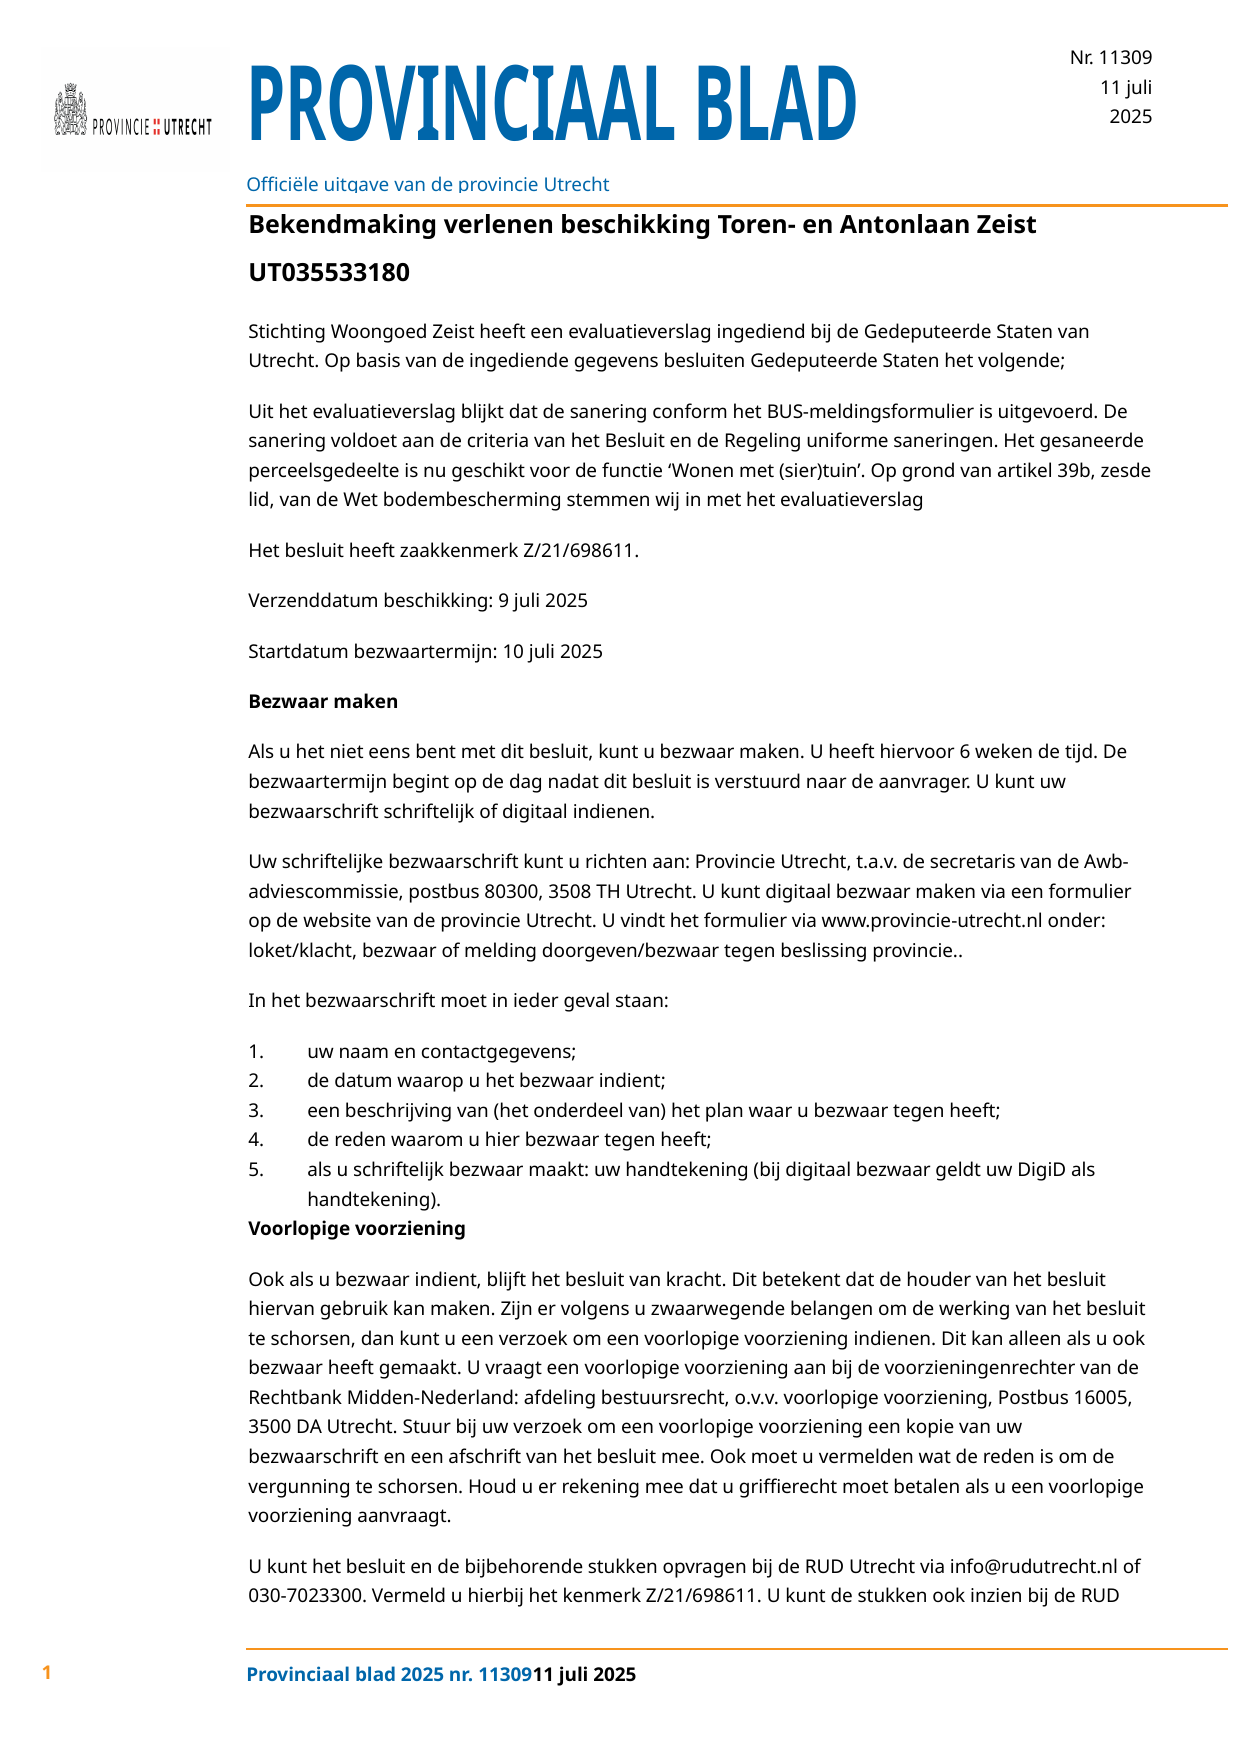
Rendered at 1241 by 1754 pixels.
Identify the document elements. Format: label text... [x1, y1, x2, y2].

text Verzenddatum beschikking: 9 juli 2025 [248, 587, 1152, 613]
text U kunt het besluit en de bijbehorende stukken opvragen bij de RUD Utrecht via info@rudutrecht.nl of 030-7023300. Vermeld u hierbij het kenmerk Z/21/698611. U kunt de stukken ook inzien bij de RUD [248, 1553, 1152, 1608]
text Bezwaar maken [248, 688, 1152, 714]
list als u schriftelijk bezwaar maakt: uw handtekening (bij digitaal bezwaar geldt uw DigiD als handtekening). [248, 1156, 1152, 1212]
text Startdatum bezwaartermijn: 10 juli 2025 [248, 638, 1152, 664]
text Ook als u bezwaar indient, blijft het besluit van kracht. Dit betekent dat de houder van het besluit hiervan gebruik kan maken. Zijn er volgens u zwaarwegende belangen om de werking van het besluit te schorsen, dan kunt u een verzoek om een voorlopige voorziening indienen. Dit kan alleen als u ook bezwaar heeft gemaakt. U vraagt een voorlopige voorziening aan bij de voorzieningenrechter van de Rechtbank Midden-Nederland: afdeling bestuursrecht, o.v.v. voorlopige voorziening, Postbus 16005, 3500 DA Utrecht. Stuur bij uw verzoek om een voorlopige voorziening een kopie van uw bezwaarschrift en een afschrift van het besluit mee. Ook moet u vermelden wat de reden is om de vergunning te schorsen. Houd u er rekening mee dat u griffierecht moet betalen als u een voorlopige voorziening aanvraagt. [248, 1266, 1152, 1528]
text Uit het evaluatieverslag blijkt dat de sanering conform het BUS-meldingsformulier is uitgevoerd. De sanering voldoet aan de criteria van het Besluit en de Regeling uniforme saneringen. Het gesaneerde perceelsgedeelte is nu geschikt voor de functie ‘Wonen met (sier)tuin’. Op grond van artikel 39b, zesde lid, van de Wet bodembescherming stemmen wij in met het evaluatieverslag [248, 398, 1152, 512]
text Stichting Woongoed Zeist heeft een evaluatieverslag ingediend bij de Gedeputeerde Staten van Utrecht. Op basis van de ingediende gegevens besluiten Gedeputeerde Staten het volgende; [248, 318, 1152, 373]
text Als u het niet eens bent met dit besluit, kunt u bezwaar maken. U heeft hiervoor 6 weken de tijd. De bezwaartermijn begint op de dag nadat dit besluit is verstuurd naar de aanvrager. U kunt uw bezwaarschrift schriftelijk of digitaal indienen. [248, 739, 1152, 824]
text Voorlopige voorziening [248, 1215, 1152, 1241]
text In het bezwaarschrift moet in ieder geval staan: [248, 987, 1152, 1013]
list uw naam en contactgegevens; [248, 1038, 1152, 1064]
list de reden waarom u hier bezwaar tegen heeft; [248, 1127, 1152, 1152]
text Uw schriftelijke bezwaarschrift kunt u richten aan: Provincie Utrecht, t.a.v. de secretaris van de Awb-adviescommissie, postbus 80300, 3508 TH Utrecht. U kunt digitaal bezwaar maken via een formulier op de website van de provincie Utrecht. U vindt het formulier via www.provincie-utrecht.nl onder: loket/klacht, bezwaar of melding doorgeven/bezwaar tegen beslissing provincie.. [248, 848, 1152, 963]
text Bekendmaking verlenen beschikking Toren- en Antonlaan Zeist UT035533180 [248, 207, 1152, 288]
list een beschrijving van (het onderdeel van) het plan waar u bezwaar tegen heeft; [248, 1097, 1152, 1123]
picture [41, 47, 231, 172]
list de datum waarop u het bezwaar indient; [248, 1067, 1152, 1093]
text Het besluit heeft zaakkenmerk Z/21/698611. [248, 537, 1152, 563]
